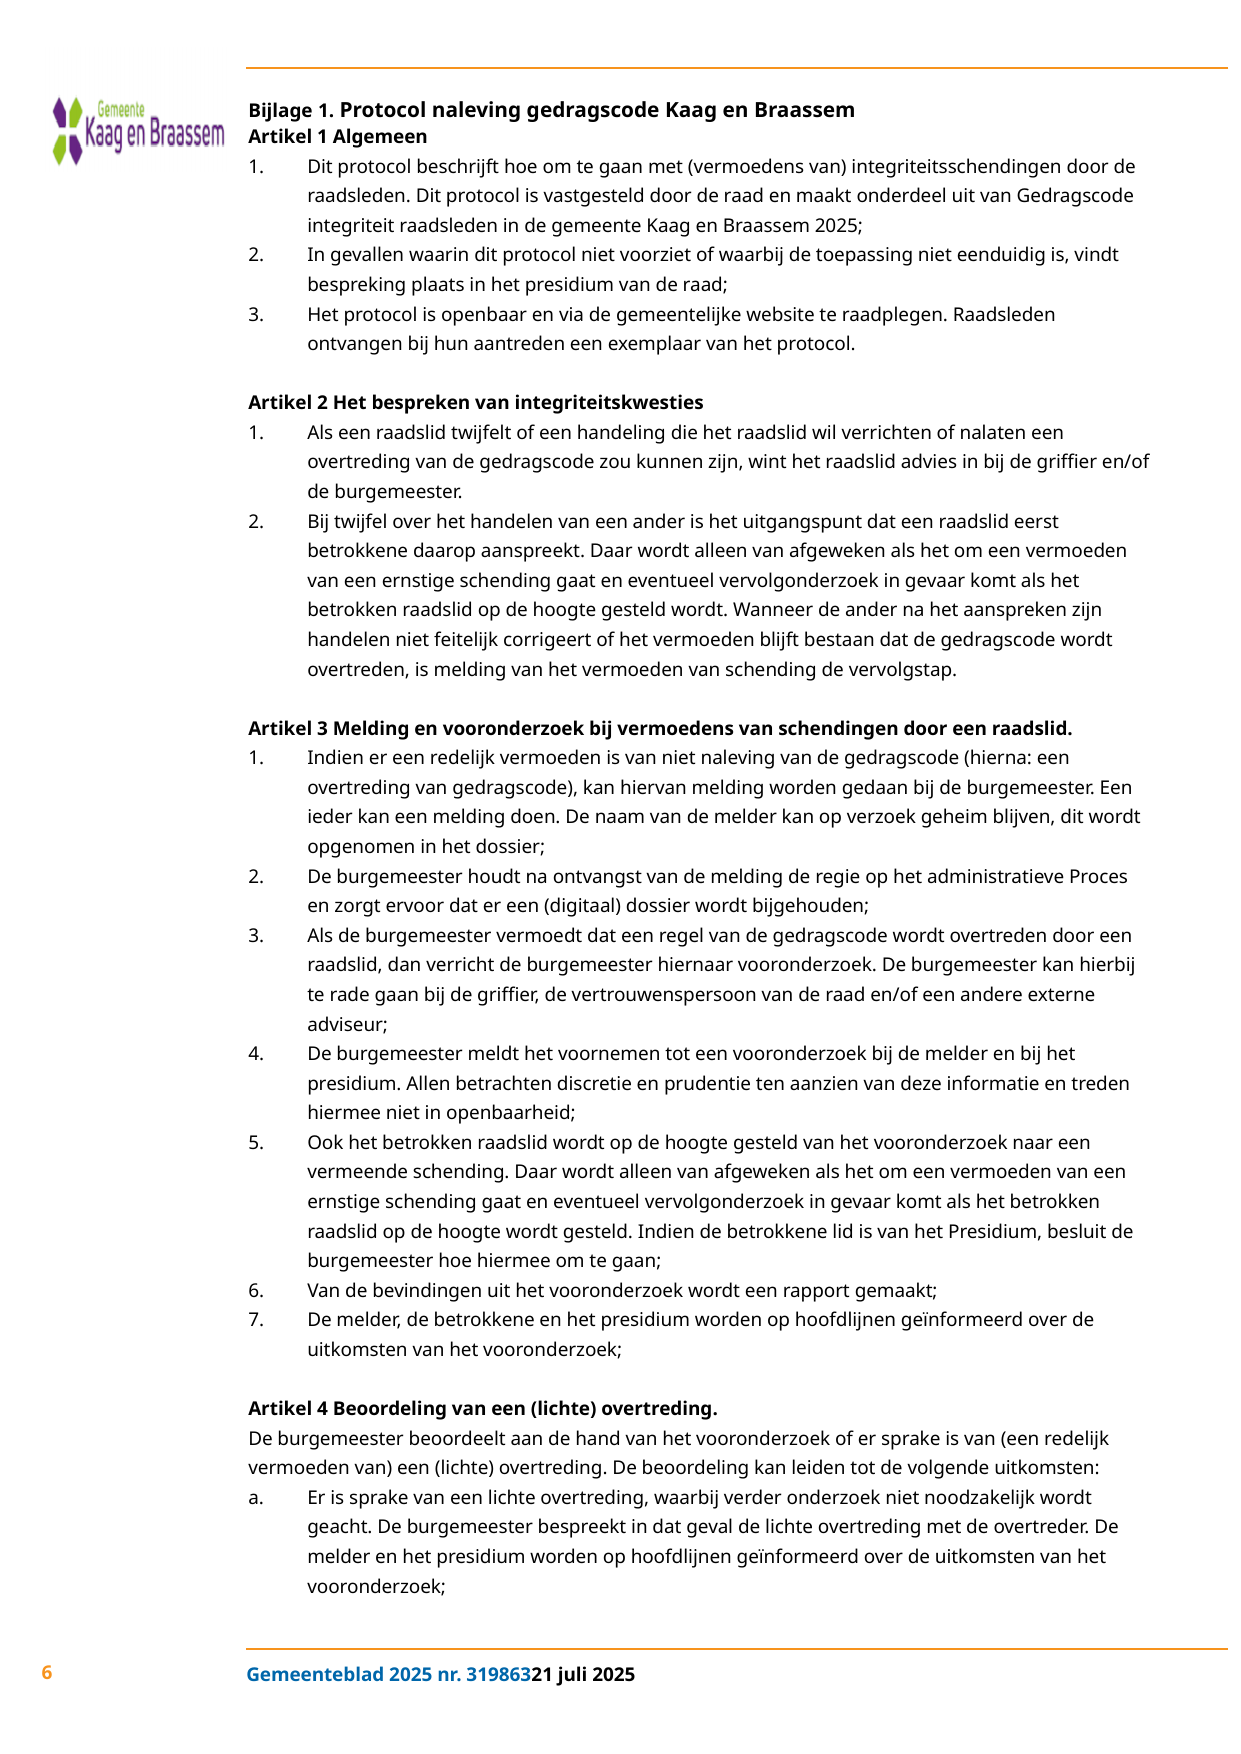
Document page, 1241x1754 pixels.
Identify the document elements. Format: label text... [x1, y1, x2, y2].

list Van de bevindingen uit het vooronderzoek wordt een rapport gemaakt; [248, 1277, 1152, 1303]
list Indien er een redelijk vermoeden is van niet naleving van de gedragscode (hierna: een overtreding van gedragscode), kan hiervan melding worden gedaan bij de burgemeester. Een ieder kan een melding doen. De naam van de melder kan op verzoek geheim blijven, dit wordt opgenomen in het dossier; [248, 744, 1152, 859]
list De burgemeester meldt het voornemen tot een vooronderzoek bij de melder en bij het presidium. Allen betrachten discretie en prudentie ten aanzien van deze informatie en treden hiermee niet in openbaarheid; [248, 1040, 1152, 1125]
list Als de burgemeester vermoedt dat een regel van de gedragscode wordt overtreden door een raadslid, dan verricht de burgemeester hiernaar vooronderzoek. De burgemeester kan hierbij te rade gaan bij de griffier, de vertrouwenspersoon van de raad en/of een andere externe adviseur; [248, 922, 1152, 1037]
picture [41, 47, 231, 172]
text Artikel 4 Beoordeling van een (lichte) overtreding. [248, 1395, 1152, 1421]
list De melder, de betrokkene en het presidium worden op hoofdlijnen geïnformeerd over de uitkomsten van het vooronderzoek; [248, 1307, 1152, 1362]
list Bij twijfel over het handelen van een ander is het uitgangspunt dat een raadslid eerst betrokkene daarop aanspreekt. Daar wordt alleen van afgeweken als het om een vermoeden van een ernstige schending gaat en eventueel vervolgonderzoek in gevaar komt als het betrokken raadslid op de hoogte gesteld wordt. Wanneer de ander na het aanspreken zijn handelen niet feitelijk corrigeert of het vermoeden blijft bestaan dat de gedragscode wordt overtreden, is melding van het vermoeden van schending de vervolgstap. [248, 508, 1152, 682]
text Artikel 2 Het bespreken van integriteitskwesties [248, 389, 1152, 415]
list Ook het betrokken raadslid wordt op de hoogte gesteld van het vooronderzoek naar een vermeende schending. Daar wordt alleen van afgeweken als het om een vermoeden van een ernstige schending gaat en eventueel vervolgonderzoek in gevaar komt als het betrokken raadslid op de hoogte wordt gesteld. Indien de betrokkene lid is van het Presidium, besluit de burgemeester hoe hiermee om te gaan; [248, 1129, 1152, 1273]
text De burgemeester beoordeelt aan de hand van het vooronderzoek of er sprake is van (een redelijk vermoeden van) een (lichte) overtreding. De beoordeling kan leiden tot de volgende uitkomsten: [248, 1425, 1152, 1480]
text Bijlage 1. Protocol naleving gedragscode Kaag en Braassem [248, 95, 1152, 123]
text Artikel 3 Melding en vooronderzoek bij vermoedens van schendingen door een raadslid. [248, 715, 1152, 741]
list Dit protocol beschrijft hoe om te gaan met (vermoedens van) integriteitsschendingen door de raadsleden. Dit protocol is vastgesteld door de raad en maakt onderdeel uit van Gedragscode integriteit raadsleden in de gemeente Kaag en Braassem 2025; [248, 153, 1152, 238]
list In gevallen waarin dit protocol niet voorziet of waarbij de toepassing niet eenduidig is, vindt bespreking plaats in het presidium van de raad; [248, 242, 1152, 297]
list Het protocol is openbaar en via de gemeentelijke website te raadplegen. Raadsleden ontvangen bij hun aantreden een exemplaar van het protocol. [248, 301, 1152, 356]
text Artikel 1 Algemeen [248, 123, 1152, 149]
list Er is sprake van een lichte overtreding, waarbij verder onderzoek niet noodzakelijk wordt geacht. De burgemeester bespreekt in dat geval de lichte overtreding met de overtreder. De melder en het presidium worden op hoofdlijnen geïnformeerd over de uitkomsten van het vooronderzoek; [248, 1484, 1152, 1599]
list De burgemeester houdt na ontvangst van de melding de regie op het administratieve Proces en zorgt ervoor dat er een (digitaal) dossier wordt bijgehouden; [248, 863, 1152, 918]
list Als een raadslid twijfelt of een handeling die het raadslid wil verrichten of nalaten een overtreding van de gedragscode zou kunnen zijn, wint het raadslid advies in bij de griffier en/of de burgemeester. [248, 419, 1152, 504]
